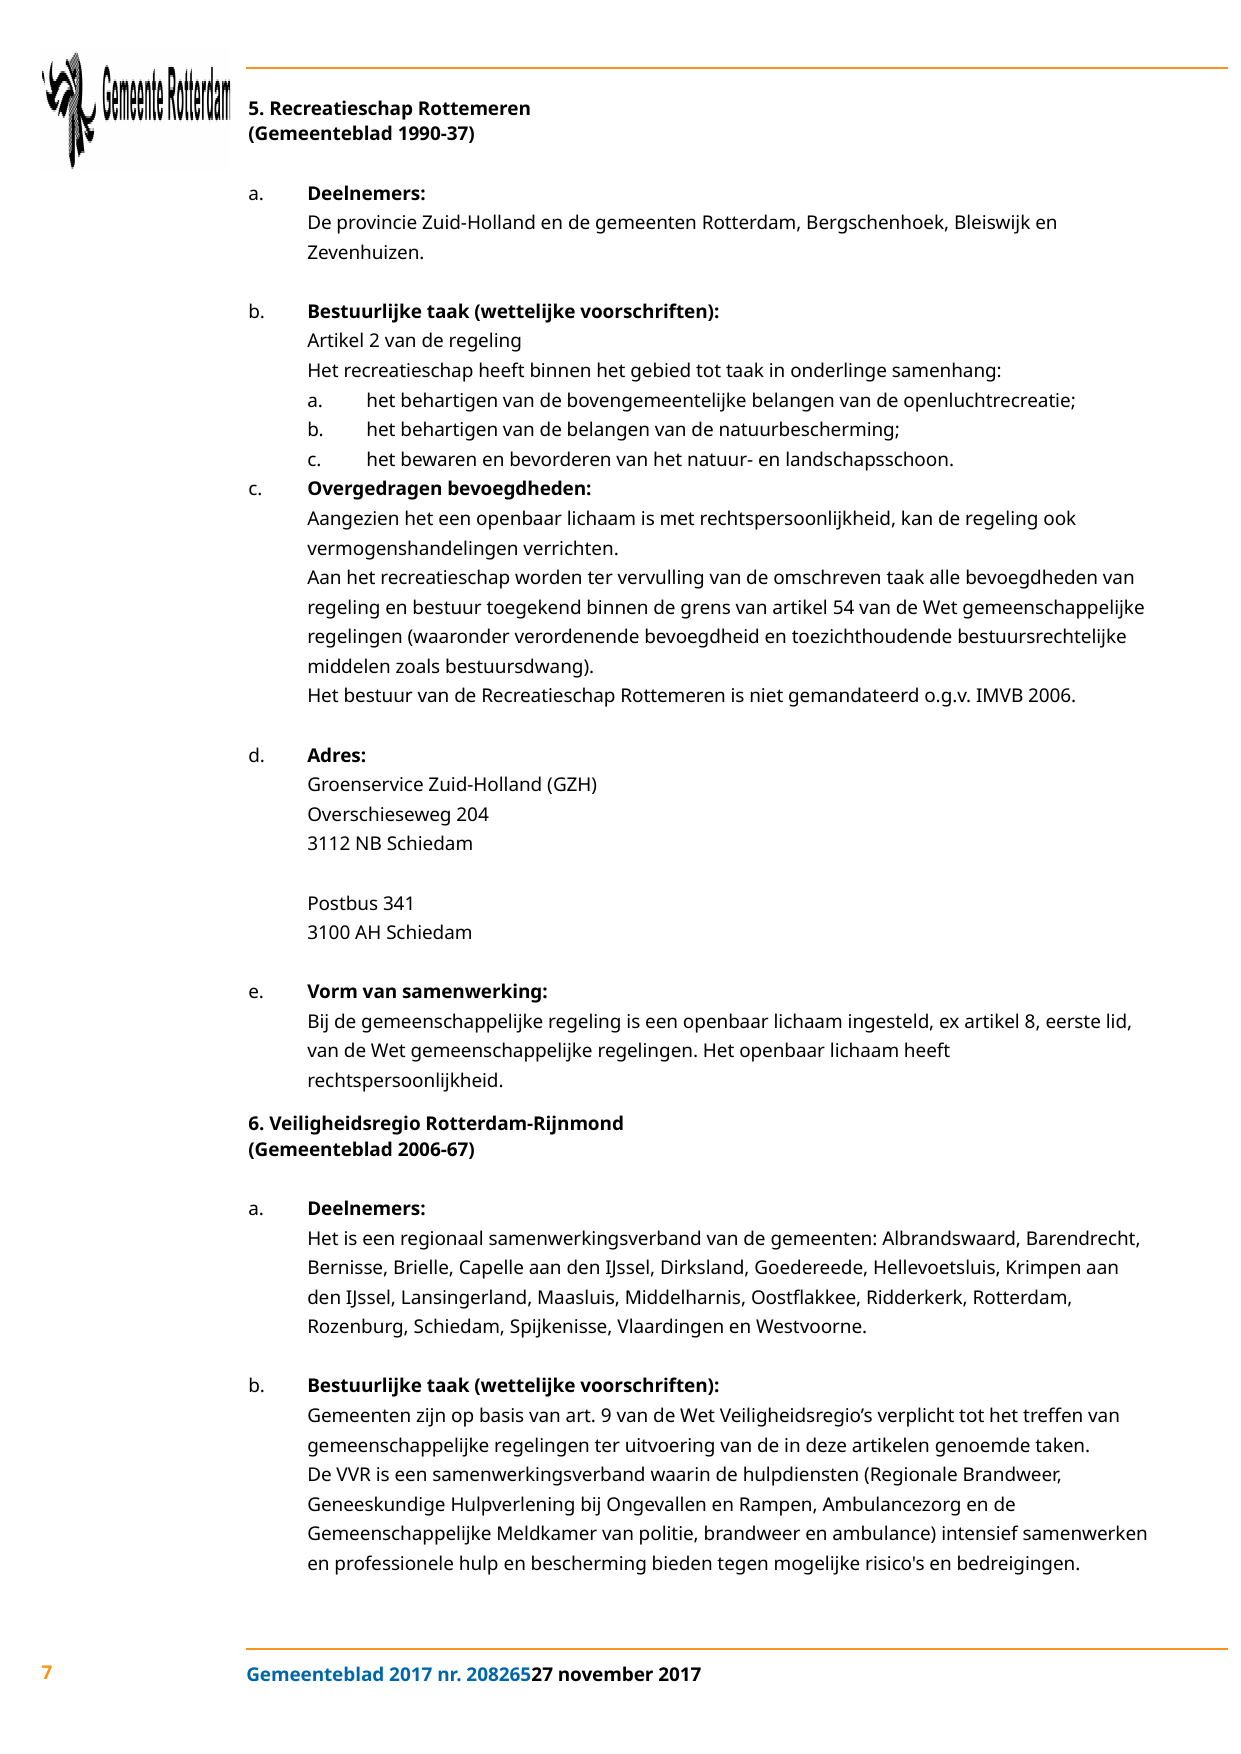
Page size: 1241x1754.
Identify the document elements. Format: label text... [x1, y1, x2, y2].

text 6. Veiligheidsregio Rotterdam-Rijnmond [248, 1110, 1152, 1136]
list Het bestuur van de Recreatieschap Rottemeren is niet gemandateerd o.g.v. IMVB 2006. [248, 683, 1152, 708]
list De provincie Zuid-Holland en de gemeenten Rotterdam, Bergschenhoek, Bleiswijk en Zevenhuizen. [248, 209, 1152, 264]
list 3112 NB Schiedam [248, 831, 1152, 856]
picture [41, 47, 231, 172]
list Overgedragen bevoegdheden: [248, 476, 1152, 501]
list Deelnemers: [248, 180, 1152, 205]
list Gemeenten zijn op basis van art. 9 van de Wet Veiligheidsregio’s verplicht tot het treffen van gemeenschappelijke regelingen ter uitvoering van de in deze artikelen genoemde taken. [248, 1402, 1152, 1458]
text (Gemeenteblad 1990-37) [248, 121, 1152, 146]
list Adres: [248, 742, 1152, 767]
list Deelnemers: [248, 1195, 1152, 1221]
list Aan het recreatieschap worden ter vervulling van de omschreven taak alle bevoegdheden van regeling en bestuur toegekend binnen de grens van artikel 54 van de Wet gemeenschappelijke regelingen (waaronder verordenende bevoegdheid en toezichthoudende bestuursrechtelijke middelen zoals bestuursdwang). [248, 564, 1152, 679]
list Het recreatieschap heeft binnen het gebied tot taak in onderlinge samenhang: [248, 357, 1152, 383]
list Het is een regionaal samenwerkingsverband van de gemeenten: Albrandswaard, Barendrecht, Bernisse, Brielle, Capelle aan den IJssel, Dirksland, Goedereede, Hellevoetsluis, Krimpen aan den IJssel, Lansingerland, Maasluis, Middelharnis, Oostflakkee, Ridderkerk, Rotterdam, Rozenburg, Schiedam, Spijkenisse, Vlaardingen en Westvoorne. [248, 1225, 1152, 1339]
list Artikel 2 van de regeling [248, 328, 1152, 353]
list 3100 AH Schiedam [248, 919, 1152, 945]
list Aangezien het een openbaar lichaam is met rechtspersoonlijkheid, kan de regeling ook vermogenshandelingen verrichten. [248, 505, 1152, 560]
list Postbus 341 [248, 890, 1152, 915]
list het bewaren en bevorderen van het natuur- en landschapsschoon. [307, 446, 1152, 472]
list Groenservice Zuid-Holland (GZH) [248, 771, 1152, 797]
list Bestuurlijke taak (wettelijke voorschriften): [248, 298, 1152, 324]
list Bestuurlijke taak (wettelijke voorschriften): [248, 1373, 1152, 1398]
text 5. Recreatieschap Rottemeren [248, 95, 1152, 121]
list Overschieseweg 204 [248, 801, 1152, 827]
list De VVR is een samenwerkingsverband waarin de hulpdiensten (Regionale Brandweer, Geneeskundige Hulpverlening bij Ongevallen en Rampen, Ambulancezorg en de Gemeenschappelijke Meldkamer van politie, brandweer en ambulance) intensief samenwerken en professionele hulp en bescherming bieden tegen mogelijke risico's en bedreigingen. [248, 1461, 1152, 1576]
list het behartigen van de belangen van de natuurbescherming; [307, 416, 1152, 442]
list Bij de gemeenschappelijke regeling is een openbaar lichaam ingesteld, ex artikel 8, eerste lid, van de Wet gemeenschappelijke regelingen. Het openbaar lichaam heeft rechtspersoonlijkheid. [248, 1008, 1152, 1093]
list Vorm van samenwerking: [248, 978, 1152, 1004]
text (Gemeenteblad 2006-67) [248, 1136, 1152, 1162]
list het behartigen van de bovengemeentelijke belangen van de openluchtrecreatie; [307, 387, 1152, 412]
